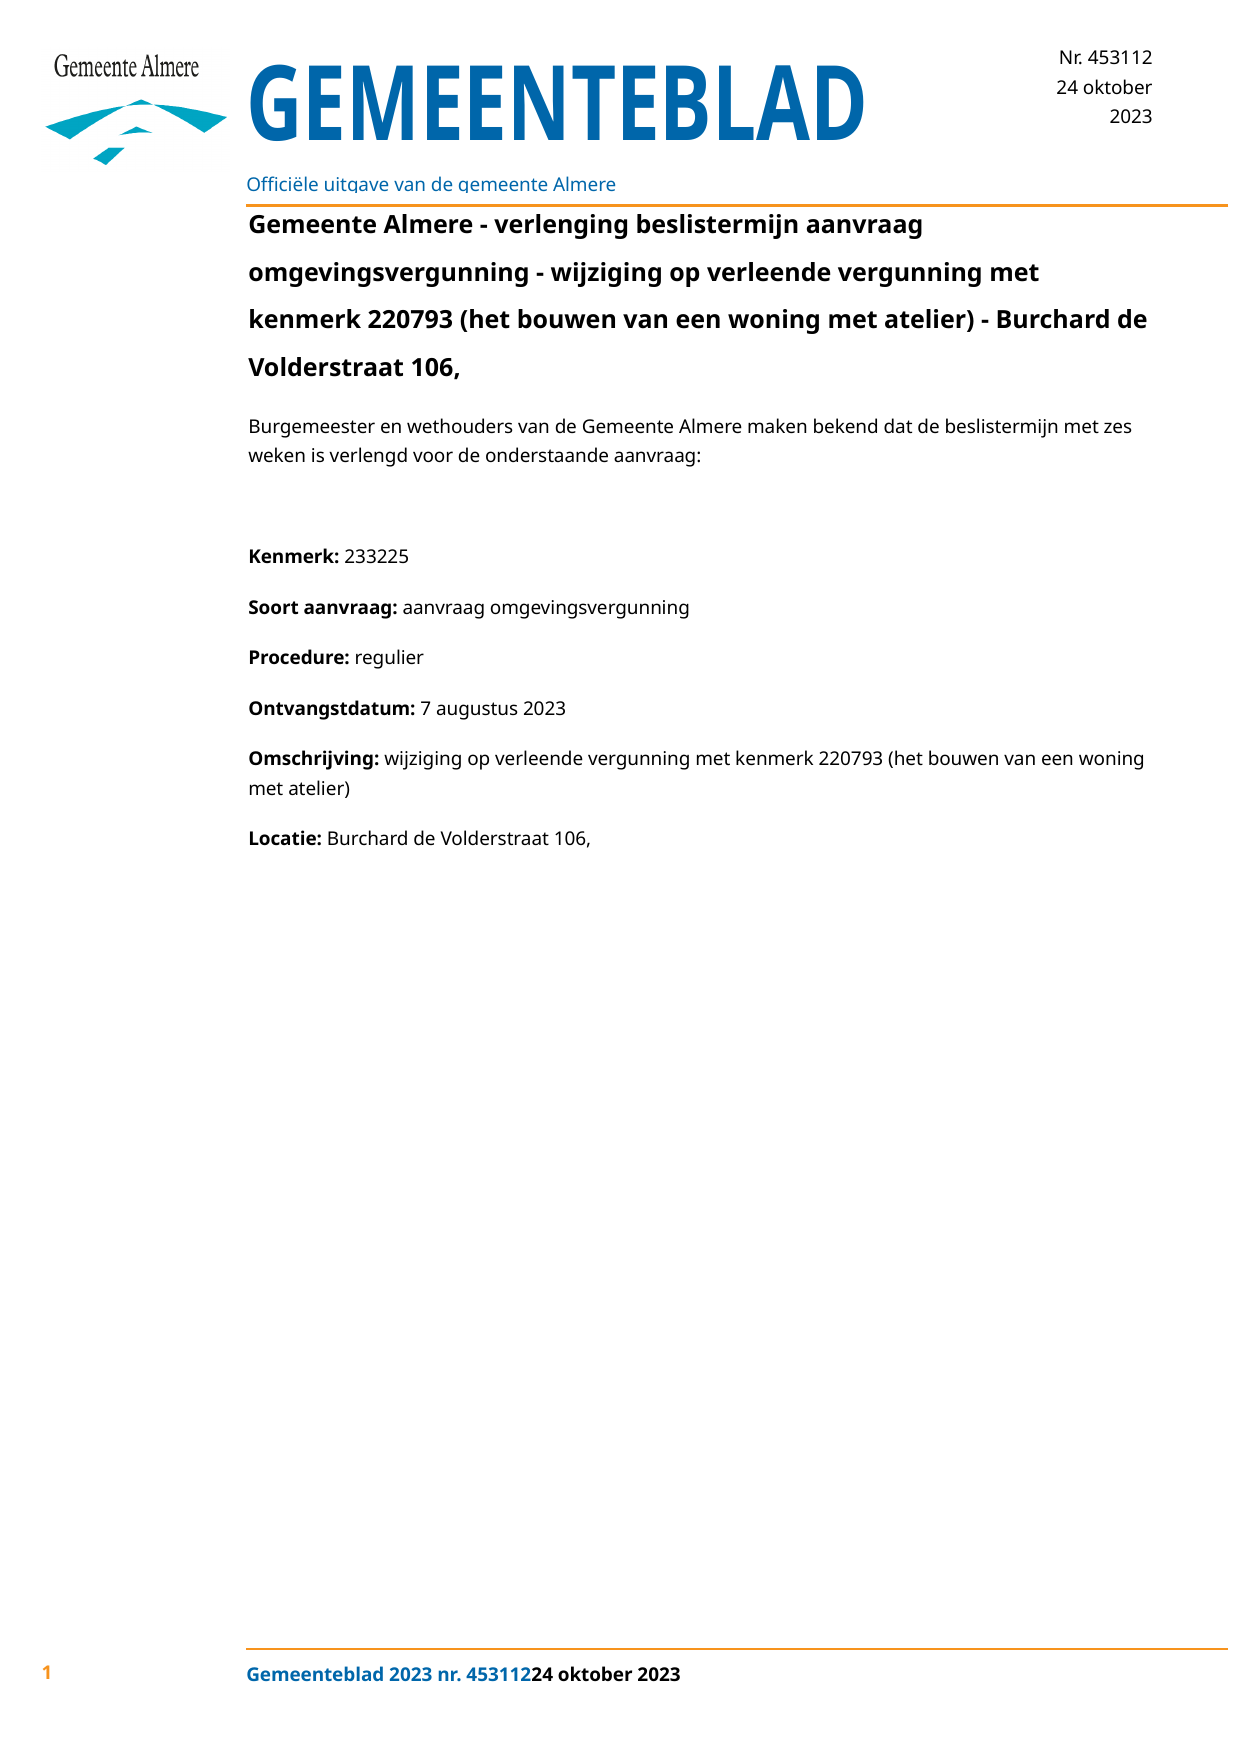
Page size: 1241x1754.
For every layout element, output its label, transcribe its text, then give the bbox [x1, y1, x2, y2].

text Procedure: regulier [248, 644, 1152, 670]
text Burgemeester en wethouders van de Gemeente Almere maken bekend dat de beslistermijn met zes weken is verlengd voor de onderstaande aanvraag: [248, 413, 1152, 468]
text Ontvangstdatum: 7 augustus 2023 [248, 695, 1152, 721]
text Locatie: Burchard de Volderstraat 106, [248, 825, 1152, 851]
text Kenmerk: 233225 [248, 543, 1152, 569]
text Gemeente Almere - verlenging beslistermijn aanvraag omgevingsvergunning - wijziging op verleende vergunning met kenmerk 220793 (het bouwen van een woning met atelier) - Burchard de Volderstraat 106, [248, 207, 1152, 384]
picture [41, 47, 231, 172]
text Omschrijving: wijziging op verleende vergunning met kenmerk 220793 (het bouwen van een woning met atelier) [248, 745, 1152, 801]
text Soort aanvraag: aanvraag omgevingsvergunning [248, 594, 1152, 620]
